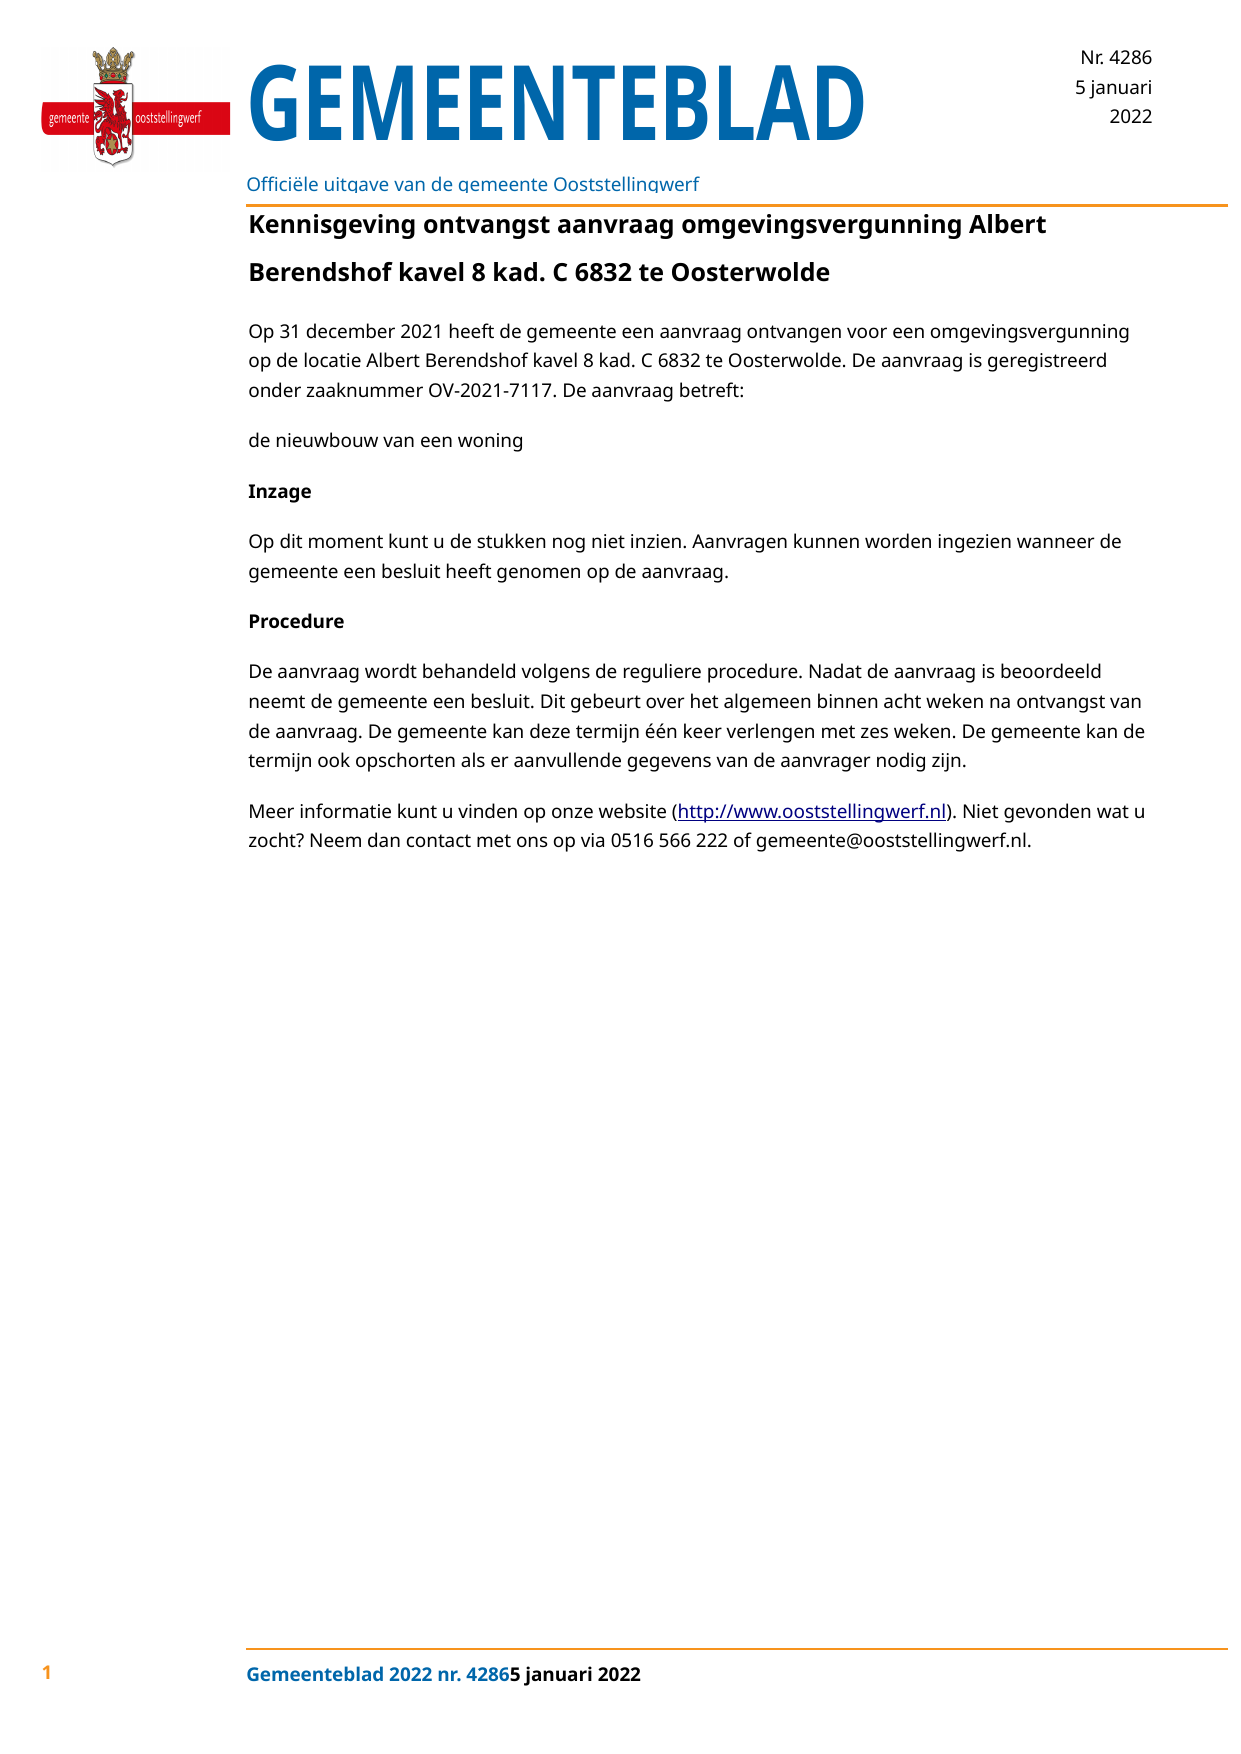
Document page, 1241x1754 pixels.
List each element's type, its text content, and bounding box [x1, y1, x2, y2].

text Op dit moment kunt u de stukken nog niet inzien. Aanvragen kunnen worden ingezien wanneer de gemeente een besluit heeft genomen op de aanvraag. [248, 528, 1152, 584]
text De aanvraag wordt behandeld volgens de reguliere procedure. Nadat de aanvraag is beoordeeld neemt de gemeente een besluit. Dit gebeurt over het algemeen binnen acht weken na ontvangst van de aanvraag. De gemeente kan deze termijn één keer verlengen met zes weken. De gemeente kan de termijn ook opschorten als er aanvullende gegevens van de aanvrager nodig zijn. [248, 659, 1152, 773]
text Op 31 december 2021 heeft de gemeente een aanvraag ontvangen voor een omgevingsvergunning op de locatie Albert Berendshof kavel 8 kad. C 6832 te Oosterwolde. De aanvraag is geregistreerd onder zaaknummer OV-2021-7117. De aanvraag betreft: [248, 318, 1152, 403]
text Inzage [248, 478, 1152, 504]
text Kennisgeving ontvangst aanvraag omgevingsvergunning Albert Berendshof kavel 8 kad. C 6832 te Oosterwolde [248, 207, 1152, 288]
picture [41, 47, 231, 172]
text Meer informatie kunt u vinden op onze website (http://www.ooststellingwerf.nl). Niet gevonden wat u zocht? Neem dan contact met ons op via 0516 566 222 of gemeente@ooststellingwerf.nl. [248, 798, 1152, 853]
text Procedure [248, 608, 1152, 634]
text de nieuwbouw van een woning [248, 427, 1152, 453]
